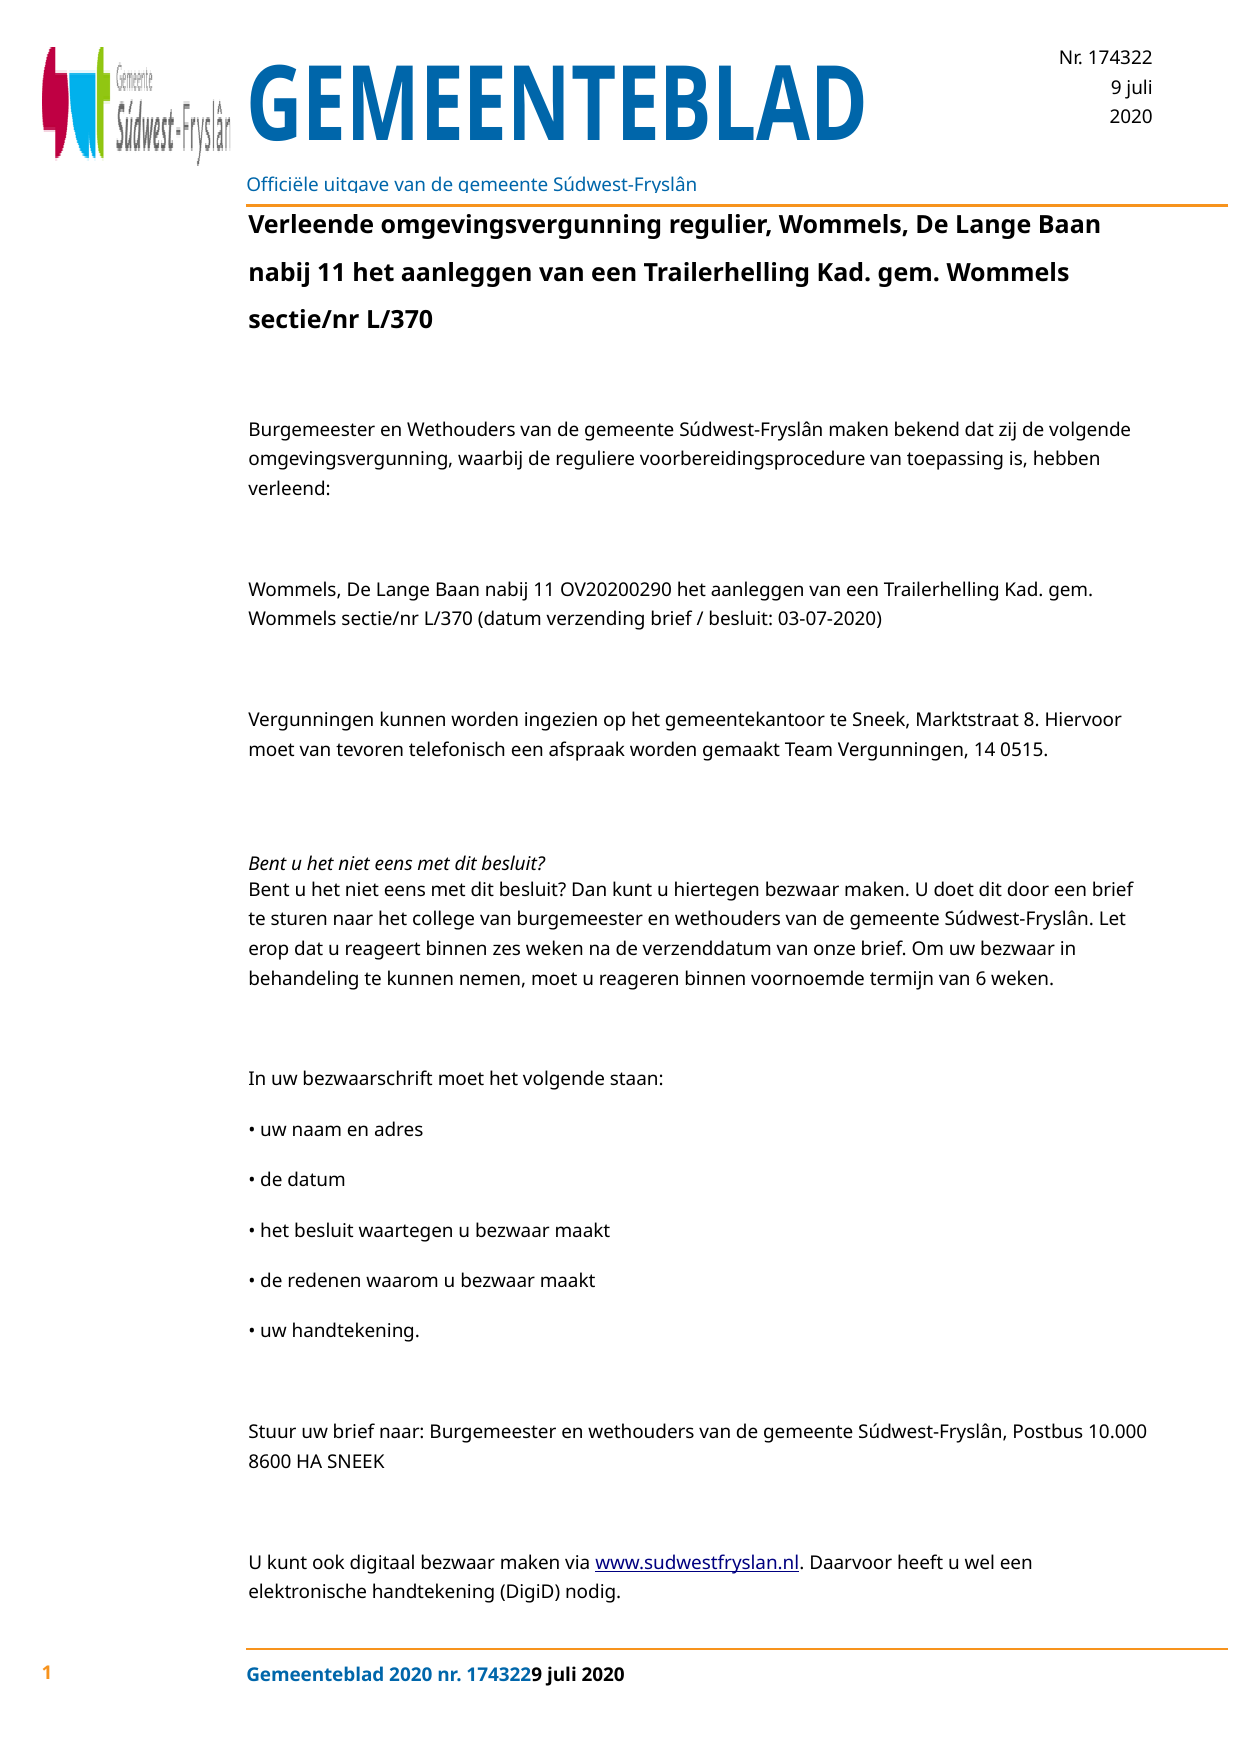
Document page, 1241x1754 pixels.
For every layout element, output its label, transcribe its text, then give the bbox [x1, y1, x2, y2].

text Bent u het niet eens met dit besluit? [248, 850, 1152, 876]
text Burgemeester en Wethouders van de gemeente Súdwest-Fryslân maken bekend dat zij de volgende omgevingsvergunning, waarbij de reguliere voorbereidingsprocedure van toepassing is, hebben verleend: [248, 416, 1152, 501]
text Verleende omgevingsvergunning regulier, Wommels, De Lange Baan nabij 11 het aanleggen van een Trailerhelling Kad. gem. Wommels sectie/nr L/370 [248, 207, 1152, 336]
text Stuur uw brief naar: Burgemeester en wethouders van de gemeente Súdwest-Fryslân, Postbus 10.000 8600 HA SNEEK [248, 1418, 1152, 1474]
text U kunt ook digitaal bezwaar maken via www.sudwestfryslan.nl. Daarvoor heeft u wel een elektronische handtekening (DigiD) nodig. [248, 1549, 1152, 1604]
text • uw handtekening. [248, 1318, 1152, 1343]
text Vergunningen kunnen worden ingezien op het gemeentekantoor te Sneek, Marktstraat 8. Hiervoor moet van tevoren telefonisch een afspraak worden gemaakt Team Vergunningen, 14 0515. [248, 706, 1152, 762]
text • de redenen waarom u bezwaar maakt [248, 1267, 1152, 1293]
text In uw bezwaarschrift moet het volgende staan: [248, 1066, 1152, 1091]
picture [41, 47, 231, 172]
text Wommels, De Lange Baan nabij 11 OV20200290 het aanleggen van een Trailerhelling Kad. gem. Wommels sectie/nr L/370 (datum verzending brief / besluit: 03-07-2020) [248, 576, 1152, 631]
text Bent u het niet eens met dit besluit? Dan kunt u hiertegen bezwaar maken. U doet dit door een brief te sturen naar het college van burgemeester en wethouders van de gemeente Súdwest-Fryslân. Let erop dat u reageert binnen zes weken na de verzenddatum van onze brief. Om uw bezwaar in behandeling te kunnen nemen, moet u reageren binnen voornoemde termijn van 6 weken. [248, 876, 1152, 991]
text • het besluit waartegen u bezwaar maakt [248, 1217, 1152, 1243]
text • uw naam en adres [248, 1116, 1152, 1142]
text • de datum [248, 1166, 1152, 1192]
